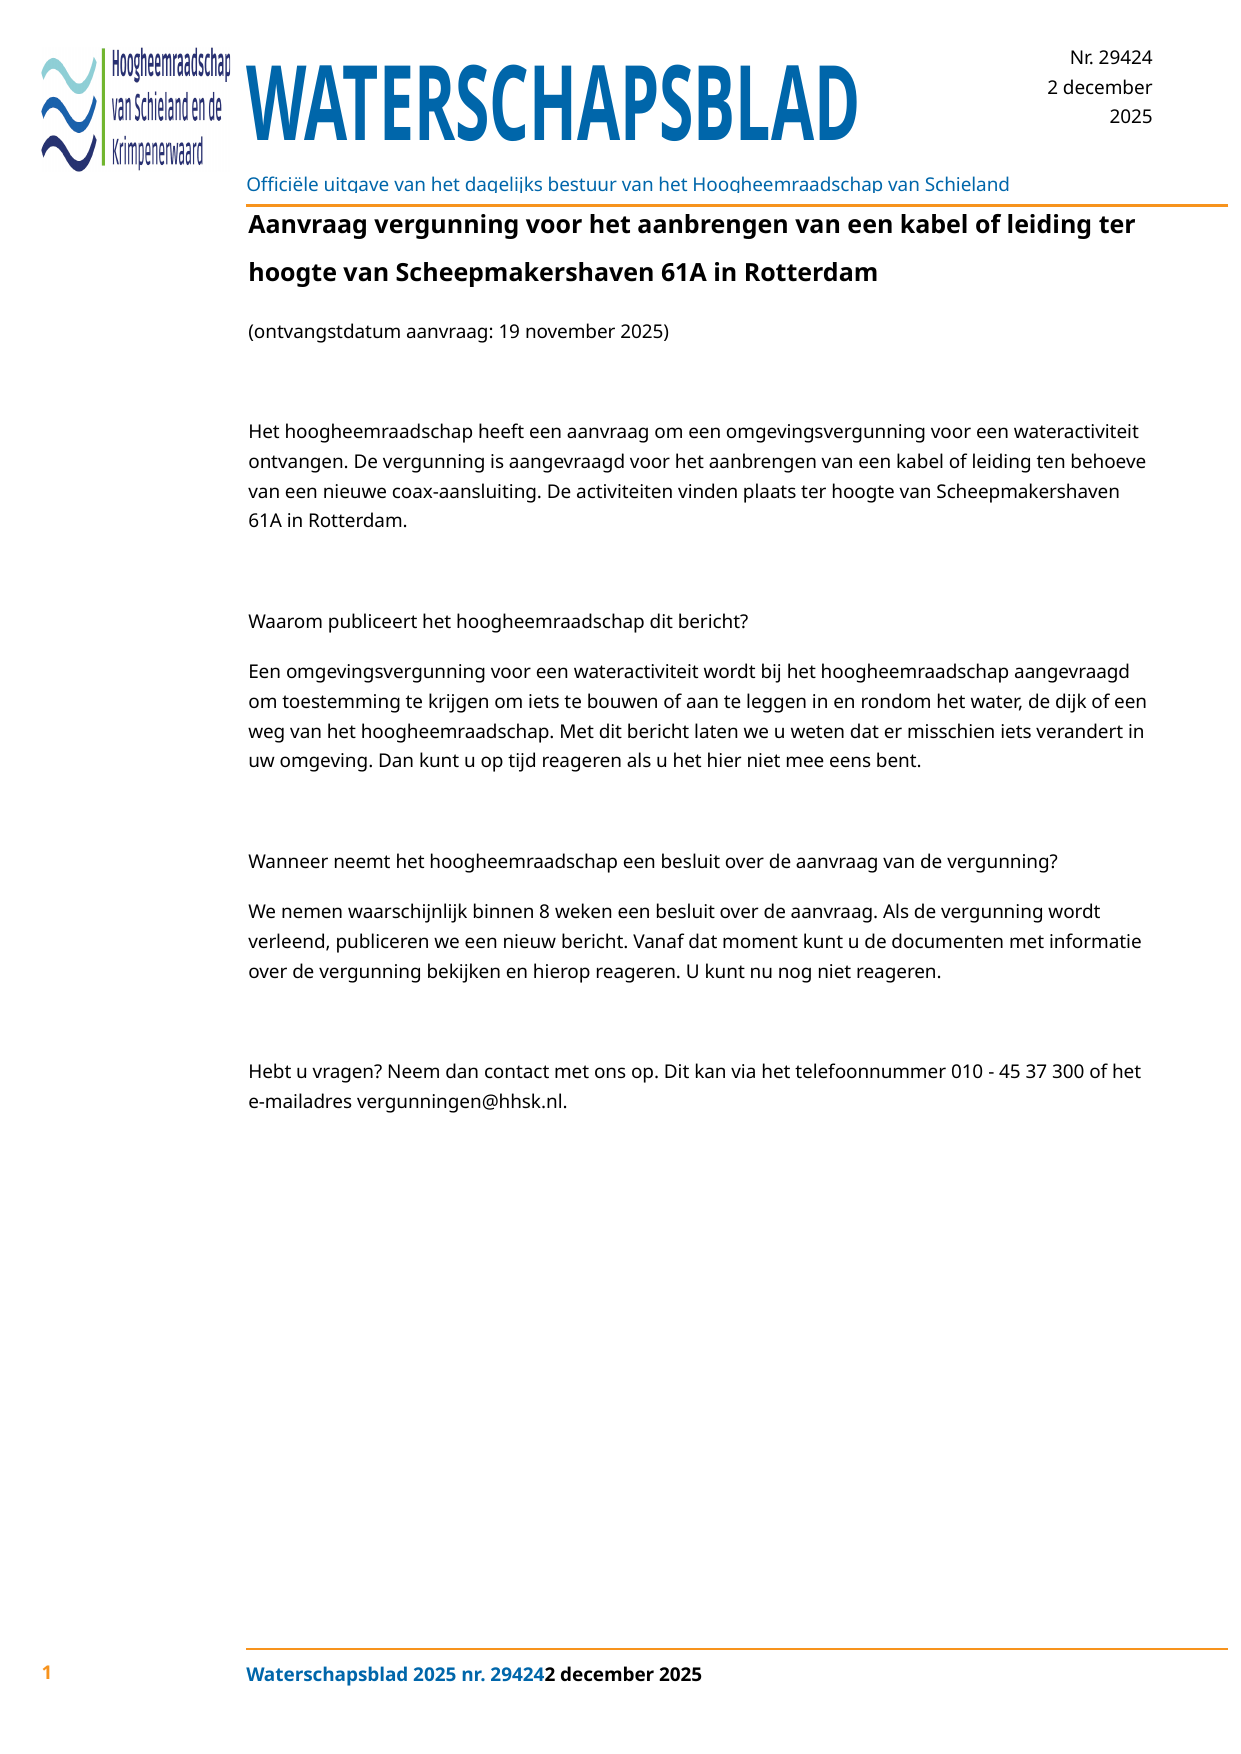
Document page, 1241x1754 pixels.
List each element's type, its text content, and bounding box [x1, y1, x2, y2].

text We nemen waarschijnlijk binnen 8 weken een besluit over de aanvraag. Als de vergunning wordt verleend, publiceren we een nieuw bericht. Vanaf dat moment kunt u de documenten met informatie over de vergunning bekijken en hierop reageren. U kunt nu nog niet reageren. [248, 899, 1152, 984]
picture [41, 47, 231, 172]
text Waarom publiceert het hoogheemraadschap dit bericht? [248, 608, 1152, 634]
text Een omgevingsvergunning voor een wateractiviteit wordt bij het hoogheemraadschap aangevraagd om toestemming te krijgen om iets te bouwen of aan te leggen in en rondom het water, de dijk of een weg van het hoogheemraadschap. Met dit bericht laten we u weten dat er misschien iets verandert in uw omgeving. Dan kunt u op tijd reageren als u het hier niet mee eens bent. [248, 659, 1152, 773]
text Aanvraag vergunning voor het aanbrengen van een kabel of leiding ter hoogte van Scheepmakershaven 61A in Rotterdam [248, 207, 1152, 288]
text Hebt u vragen? Neem dan contact met ons op. Dit kan via het telefoonnummer 010 - 45 37 300 of het e-mailadres vergunningen@hhsk.nl. [248, 1059, 1152, 1114]
text (ontvangstdatum aanvraag: 19 november 2025) [248, 318, 1152, 344]
text Het hoogheemraadschap heeft een aanvraag om een omgevingsvergunning voor een wateractiviteit ontvangen. De vergunning is aangevraagd voor het aanbrengen van een kabel of leiding ten behoeve van een nieuwe coax-aansluiting. De activiteiten vinden plaats ter hoogte van Scheepmakershaven 61A in Rotterdam. [248, 419, 1152, 533]
text Wanneer neemt het hoogheemraadschap een besluit over de aanvraag van de vergunning? [248, 848, 1152, 874]
